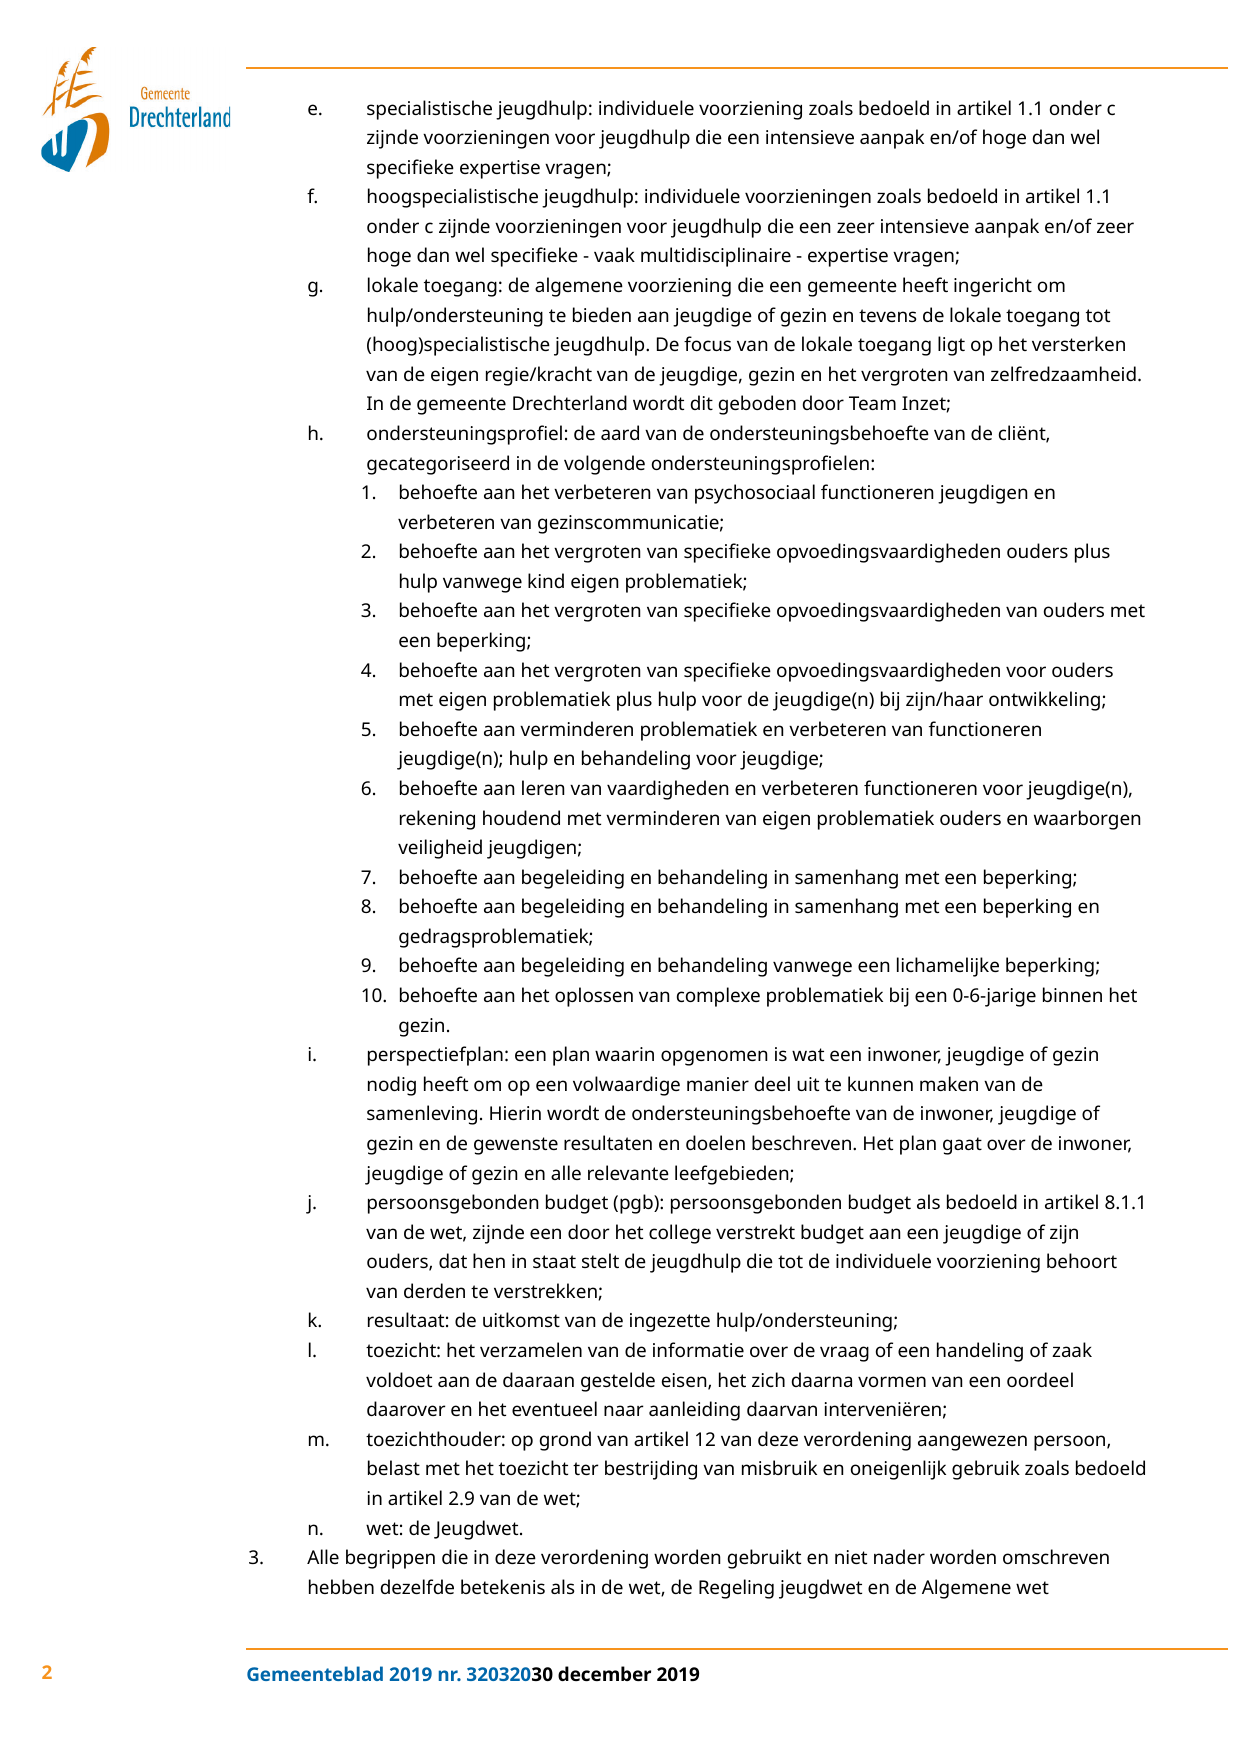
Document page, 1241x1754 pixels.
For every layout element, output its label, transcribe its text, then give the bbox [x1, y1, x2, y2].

list behoefte aan begeleiding en behandeling in samenhang met een beperking en gedragsproblematiek; [361, 893, 1152, 949]
list resultaat: de uitkomst van de ingezette hulp/ondersteuning; [307, 1308, 1152, 1333]
picture [226, 115, 231, 124]
list behoefte aan begeleiding en behandeling in samenhang met een beperking; [361, 864, 1152, 890]
list toezicht: het verzamelen van de informatie over de vraag of een handeling of zaak voldoet aan de daaraan gestelde eisen, het zich daarna vormen van een oordeel daarover en het eventueel naar aanleiding daarvan interveniëren; [307, 1337, 1152, 1422]
list lokale toegang: de algemene voorziening die een gemeente heeft ingericht om hulp/ondersteuning te bieden aan jeugdige of gezin en tevens de lokale toegang tot (hoog)specialistische jeugdhulp. De focus van de lokale toegang ligt op het versterken van de eigen regie/kracht van de jeugdige, gezin en het vergroten van zelfredzaamheid. In de gemeente Drechterland wordt dit geboden door Team Inzet; [307, 272, 1152, 416]
picture [41, 47, 231, 172]
list toezichthouder: op grond van artikel 12 van deze verordening aangewezen persoon, belast met het toezicht ter bestrijding van misbruik en oneigenlijk gebruik zoals bedoeld in artikel 2.9 van de wet; [307, 1426, 1152, 1511]
list behoefte aan het vergroten van specifieke opvoedingsvaardigheden voor ouders met eigen problematiek plus hulp voor de jeugdige(n) bij zijn/haar ontwikkeling; [361, 657, 1152, 712]
list Alle begrippen die in deze verordening worden gebruikt en niet nader worden omschreven hebben dezelfde betekenis als in de wet, de Regeling jeugdwet en de Algemene wet [248, 1544, 1152, 1600]
list behoefte aan het oplossen van complexe problematiek bij een 0-6-jarige binnen het gezin. [361, 982, 1152, 1038]
list persoonsgebonden budget (pgb): persoonsgebonden budget als bedoeld in artikel 8.1.1 van de wet, zijnde een door het college verstrekt budget aan een jeugdige of zijn ouders, dat hen in staat stelt de jeugdhulp die tot de individuele voorziening behoort van derden te verstrekken; [307, 1189, 1152, 1304]
list hoogspecialistische jeugdhulp: individuele voorzieningen zoals bedoeld in artikel 1.1 onder c zijnde voorzieningen voor jeugdhulp die een zeer intensieve aanpak en/of zeer hoge dan wel specifieke - vaak multidisciplinaire - expertise vragen; [307, 183, 1152, 268]
list ondersteuningsprofiel: de aard van de ondersteuningsbehoefte van de cliënt, gecategoriseerd in de volgende ondersteuningsprofielen: [307, 420, 1152, 476]
list behoefte aan begeleiding en behandeling vanwege een lichamelijke beperking; [361, 953, 1152, 978]
list behoefte aan het vergroten van specifieke opvoedingsvaardigheden van ouders met een beperking; [361, 598, 1152, 653]
list behoefte aan leren van vaardigheden en verbeteren functioneren voor jeugdige(n), rekening houdend met verminderen van eigen problematiek ouders en waarborgen veiligheid jeugdigen; [361, 775, 1152, 860]
list behoefte aan het verbeteren van psychosociaal functioneren jeugdigen en verbeteren van gezinscommunicatie; [361, 479, 1152, 535]
list behoefte aan het vergroten van specifieke opvoedingsvaardigheden ouders plus hulp vanwege kind eigen problematiek; [361, 538, 1152, 594]
list behoefte aan verminderen problematiek en verbeteren van functioneren jeugdige(n); hulp en behandeling voor jeugdige; [361, 716, 1152, 771]
list wet: de Jeugdwet. [307, 1515, 1152, 1541]
list specialistische jeugdhulp: individuele voorziening zoals bedoeld in artikel 1.1 onder c zijnde voorzieningen voor jeugdhulp die een intensieve aanpak en/of hoge dan wel specifieke expertise vragen; [307, 95, 1152, 180]
picture [41, 158, 64, 172]
list perspectiefplan: een plan waarin opgenomen is wat een inwoner, jeugdige of gezin nodig heeft om op een volwaardige manier deel uit te kunnen maken van de samenleving. Hierin wordt de ondersteuningsbehoefte van de inwoner, jeugdige of gezin en de gewenste resultaten en doelen beschreven. Het plan gaat over de inwoner, jeugdige of gezin en alle relevante leefgebieden; [307, 1041, 1152, 1186]
